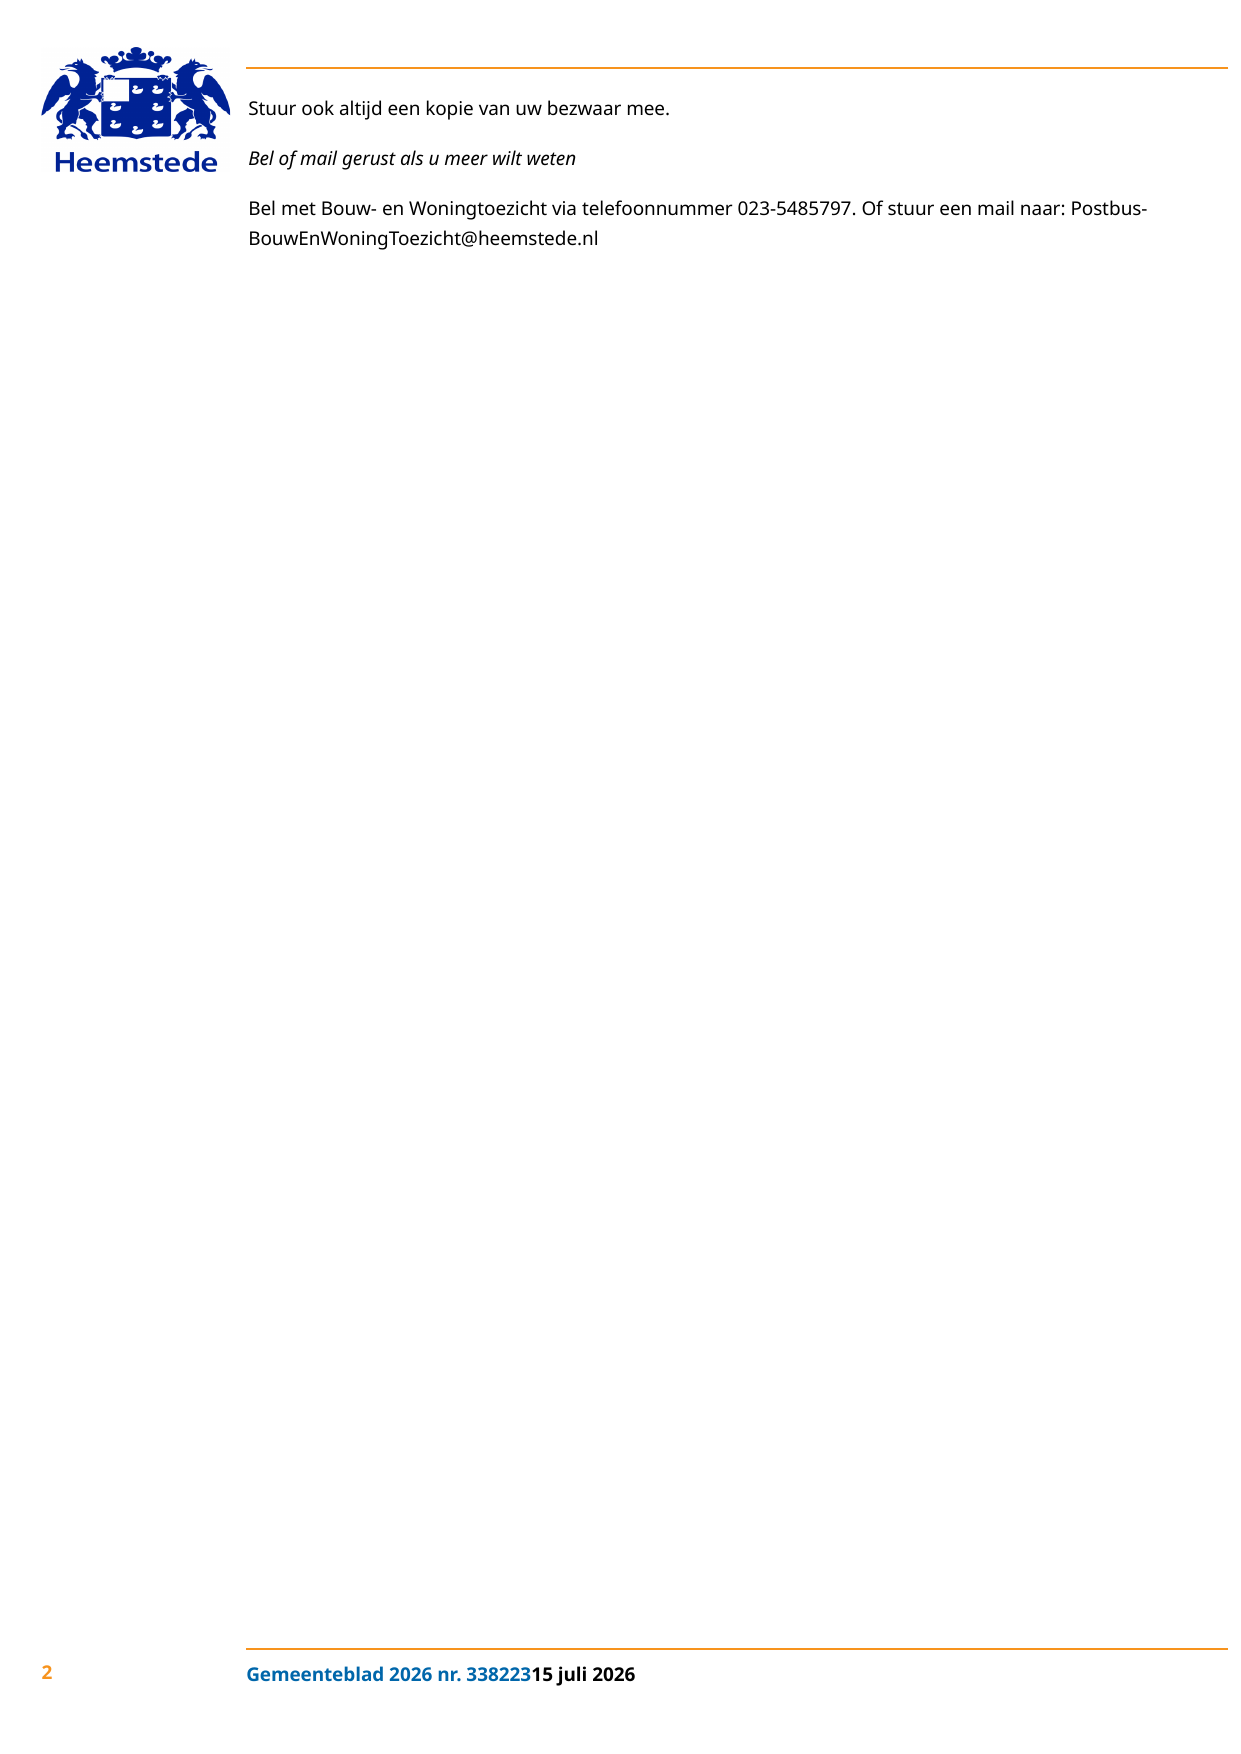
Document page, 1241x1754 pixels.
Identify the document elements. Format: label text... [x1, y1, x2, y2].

picture [41, 47, 231, 172]
text Bel met Bouw- en Woningtoezicht via telefoonnummer 023-5485797. Of stuur een mail naar: Postbus-BouwEnWoningToezicht@heemstede.nl [248, 196, 1152, 251]
text Bel of mail gerust als u meer wilt weten [248, 145, 1152, 171]
text Stuur ook altijd een kopie van uw bezwaar mee. [248, 95, 1152, 121]
